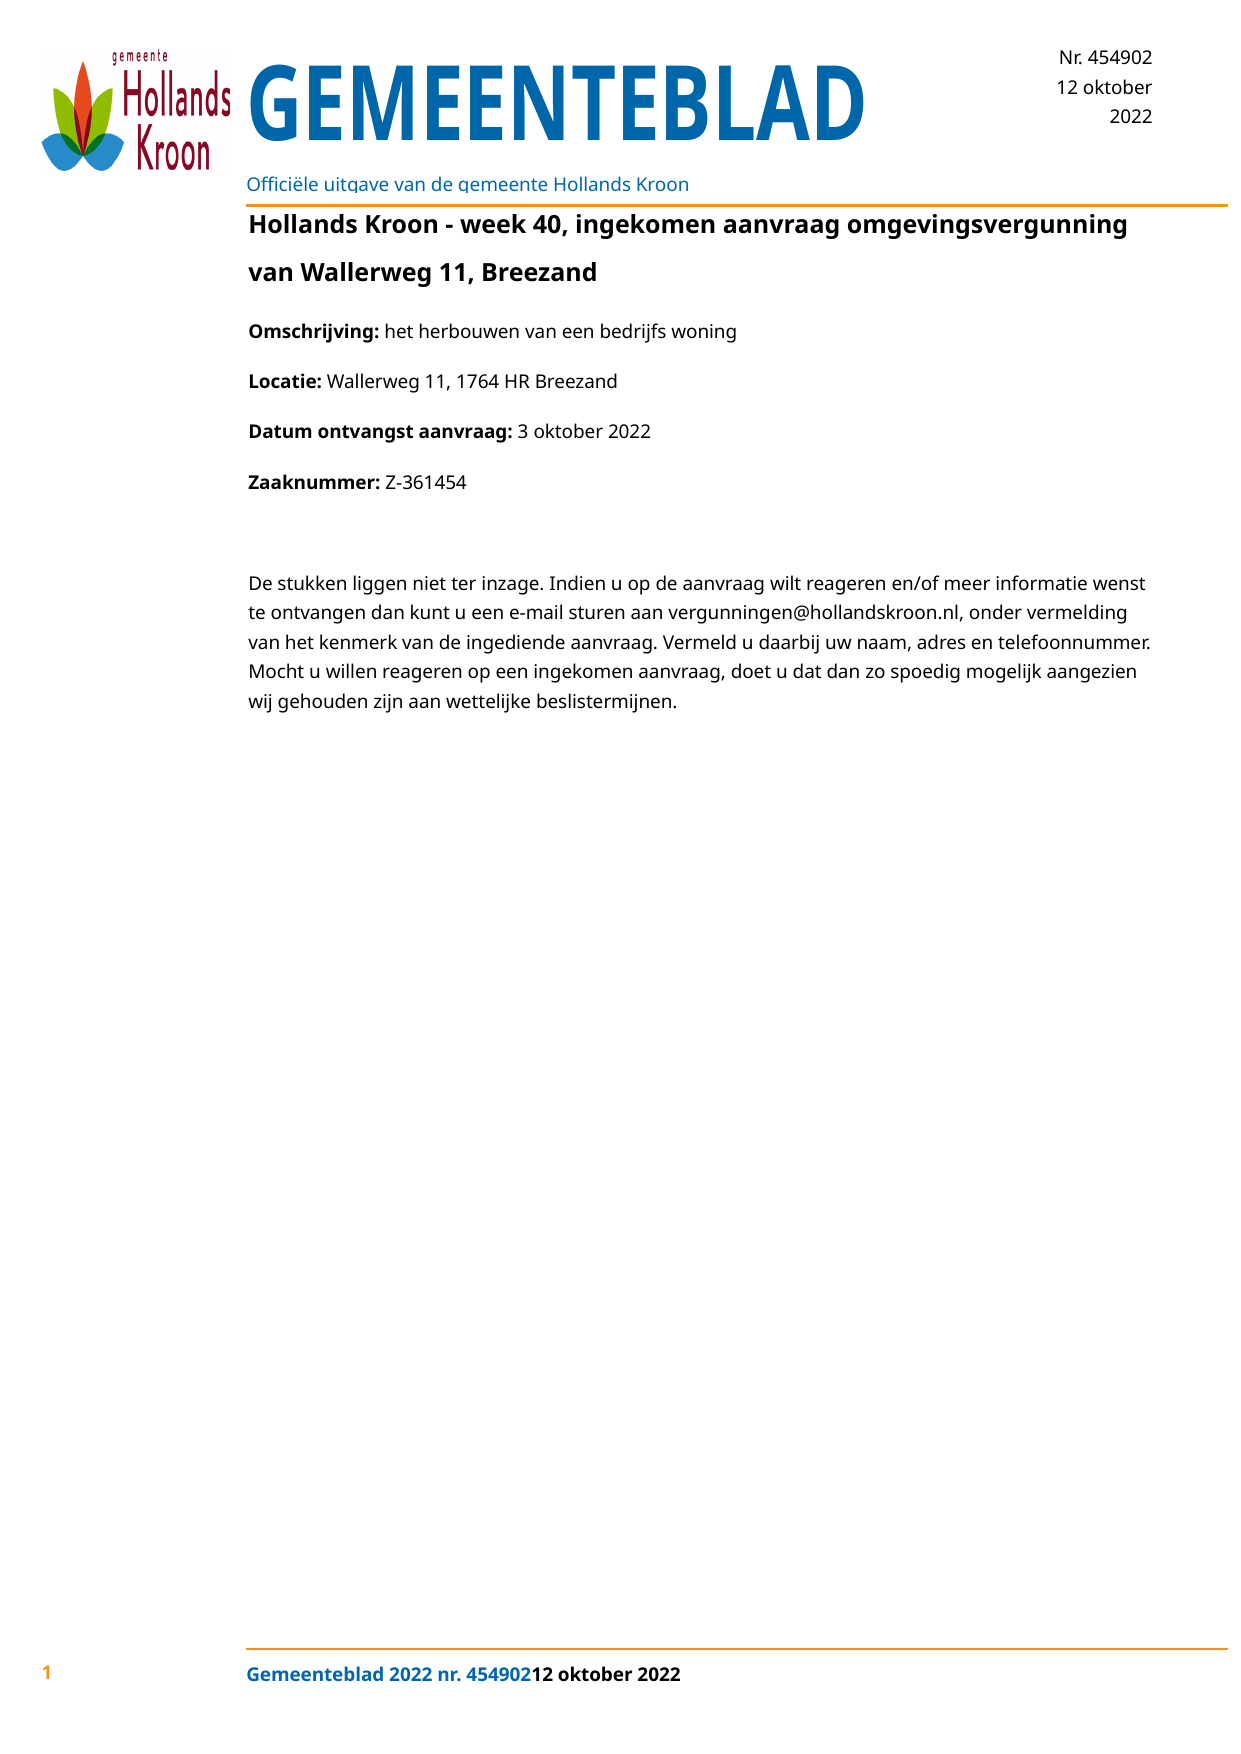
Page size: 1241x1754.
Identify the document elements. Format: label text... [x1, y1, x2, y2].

text Locatie: Wallerweg 11, 1764 HR Breezand [248, 368, 1152, 394]
text Hollands Kroon - week 40, ingekomen aanvraag omgevingsvergunning van Wallerweg 11, Breezand [248, 207, 1152, 288]
picture [41, 47, 231, 172]
text De stukken liggen niet ter inzage. Indien u op de aanvraag wilt reageren en/of meer informatie wenst te ontvangen dan kunt u een e-mail sturen aan vergunningen@hollandskroon.nl, onder vermelding van het kenmerk van de ingediende aanvraag. Vermeld u daarbij uw naam, adres en telefoonnummer. Mocht u willen reageren op een ingekomen aanvraag, doet u dat dan zo spoedig mogelijk aangezien wij gehouden zijn aan wettelijke beslistermijnen. [248, 570, 1152, 714]
text Datum ontvangst aanvraag: 3 oktober 2022 [248, 419, 1152, 444]
text Omschrijving: het herbouwen van een bedrijfs woning [248, 318, 1152, 344]
text Zaaknummer: Z-361454 [248, 469, 1152, 495]
